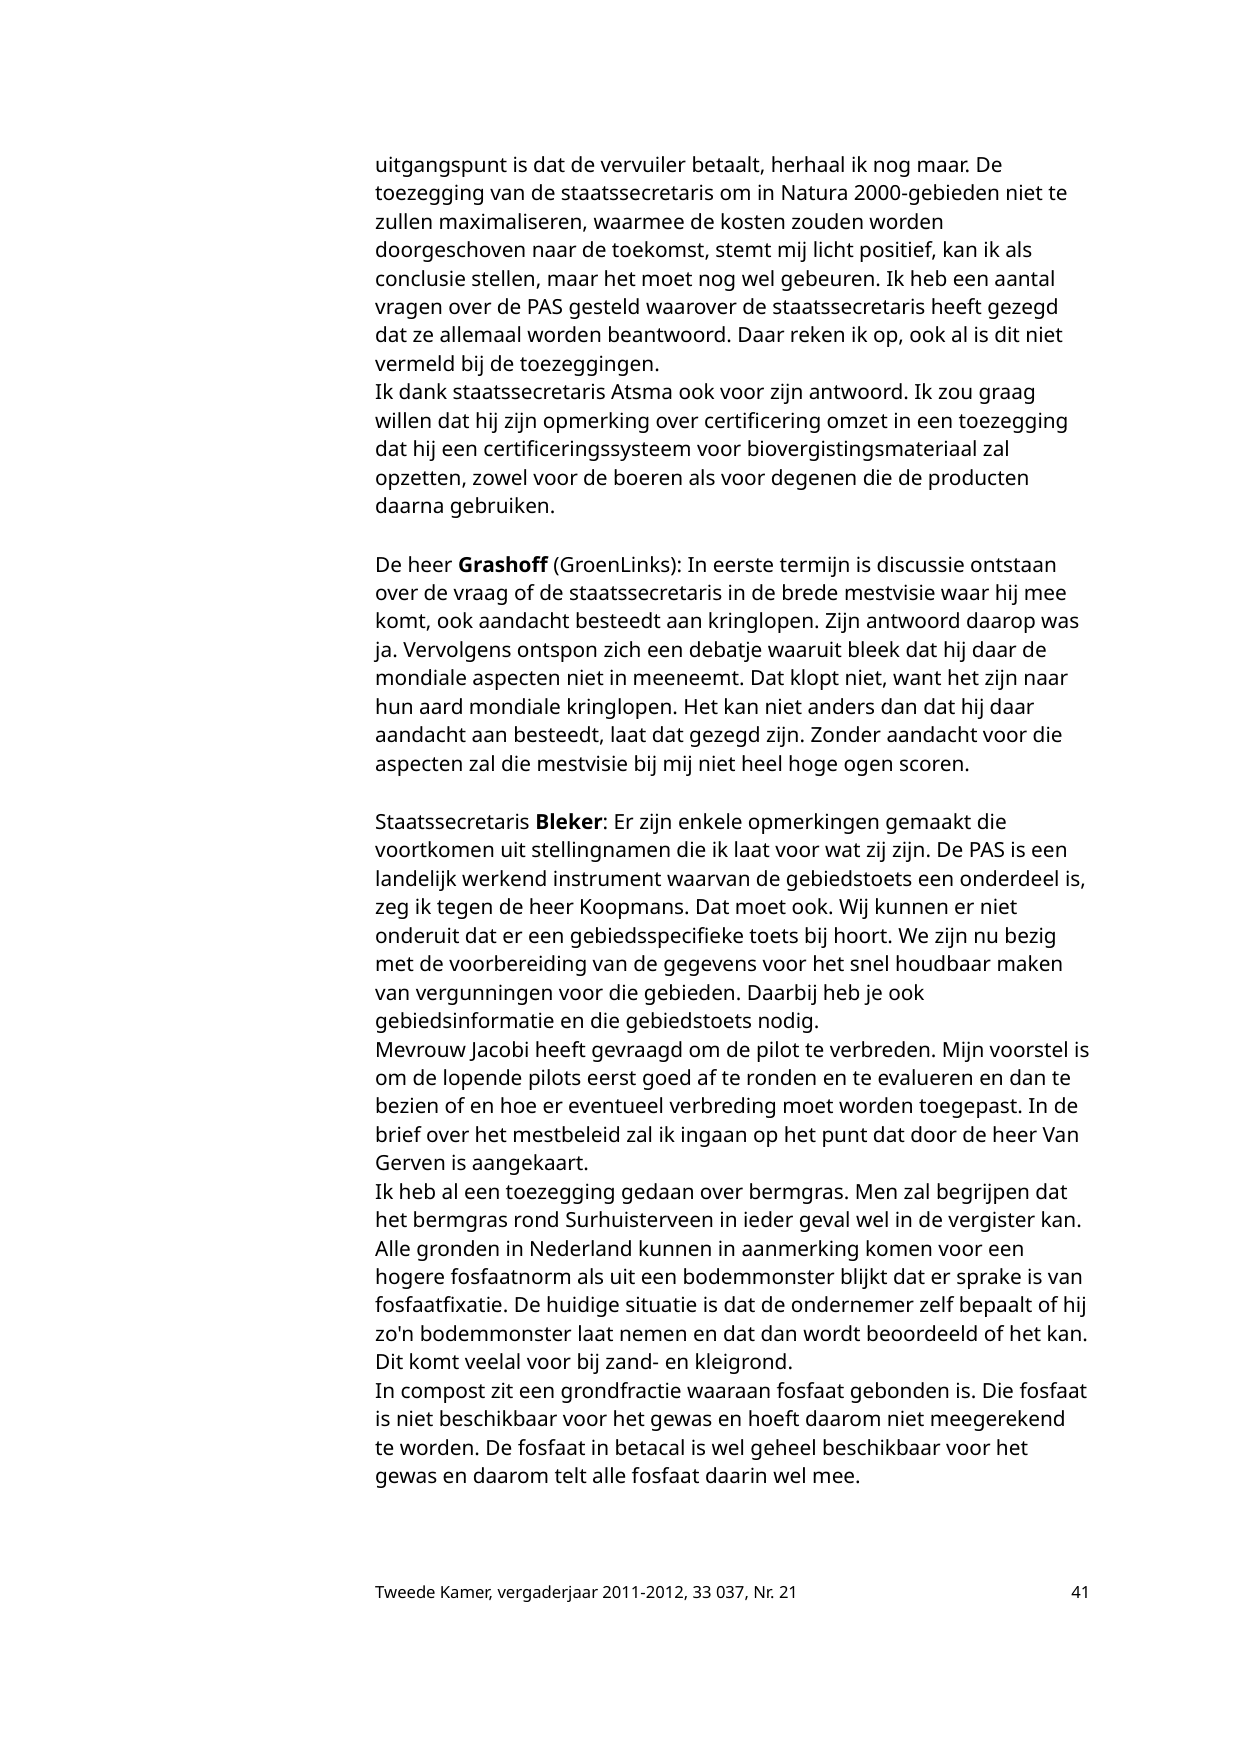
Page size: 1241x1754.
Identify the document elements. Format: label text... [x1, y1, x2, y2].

text Ik heb al een toezegging gedaan over bermgras. Men zal begrijpen dat het bermgras rond Surhuisterveen in ieder geval wel in de vergister kan. Alle gronden in Nederland kunnen in aanmerking komen voor een hogere fosfaatnorm als uit een bodemmonster blijkt dat er sprake is van fosfaatfixatie. De huidige situatie is dat de ondernemer zelf bepaalt of hij zo'n bodemmonster laat nemen en dat dan wordt beoordeeld of het kan. Dit komt veelal voor bij zand- en kleigrond. [375, 1177, 1090, 1376]
text Staatssecretaris Bleker: Er zijn enkele opmerkingen gemaakt die voortkomen uit stellingnamen die ik laat voor wat zij zijn. De PAS is een landelijk werkend instrument waarvan de gebiedstoets een onderdeel is, zeg ik tegen de heer Koopmans. Dat moet ook. Wij kunnen er niet onderuit dat er een gebiedsspecifieke toets bij hoort. We zijn nu bezig met de voorbereiding van de gegevens voor het snel houdbaar maken van vergunningen voor die gebieden. Daarbij heb je ook gebiedsinformatie en die gebiedstoets nodig. [375, 807, 1090, 1035]
text In compost zit een grondfractie waaraan fosfaat gebonden is. Die fosfaat is niet beschikbaar voor het gewas en hoeft daarom niet meegerekend te worden. De fosfaat in betacal is wel geheel beschikbaar voor het gewas en daarom telt alle fosfaat daarin wel mee. [375, 1376, 1090, 1490]
text Ik dank staatssecretaris Atsma ook voor zijn antwoord. Ik zou graag willen dat hij zijn opmerking over certificering omzet in een toezegging dat hij een certificeringssysteem voor biovergistingsmateriaal zal opzetten, zowel voor de boeren als voor degenen die de producten daarna gebruiken. [375, 377, 1090, 520]
text De heer Grashoff (GroenLinks): In eerste termijn is discussie ontstaan over de vraag of de staatssecretaris in de brede mestvisie waar hij mee komt, ook aandacht besteedt aan kringlopen. Zijn antwoord daarop was ja. Vervolgens ontspon zich een debatje waaruit bleek dat hij daar de mondiale aspecten niet in meeneemt. Dat klopt niet, want het zijn naar hun aard mondiale kringlopen. Het kan niet anders dan dat hij daar aandacht aan besteedt, laat dat gezegd zijn. Zonder aandacht voor die aspecten zal die mestvisie bij mij niet heel hoge ogen scoren. [375, 550, 1090, 777]
text Mevrouw Jacobi heeft gevraagd om de pilot te verbreden. Mijn voorstel is om de lopende pilots eerst goed af te ronden en te evalueren en dan te bezien of en hoe er eventueel verbreding moet worden toegepast. In de brief over het mestbeleid zal ik ingaan op het punt dat door de heer Van Gerven is aangekaart. [375, 1035, 1090, 1177]
text uitgangspunt is dat de vervuiler betaalt, herhaal ik nog maar. De toezegging van de staatssecretaris om in Natura 2000-gebieden niet te zullen maximaliseren, waarmee de kosten zouden worden doorgeschoven naar de toekomst, stemt mij licht positief, kan ik als conclusie stellen, maar het moet nog wel gebeuren. Ik heb een aantal vragen over de PAS gesteld waarover de staatssecretaris heeft gezegd dat ze allemaal worden beantwoord. Daar reken ik op, ook al is dit niet vermeld bij de toezeggingen. [375, 150, 1090, 377]
